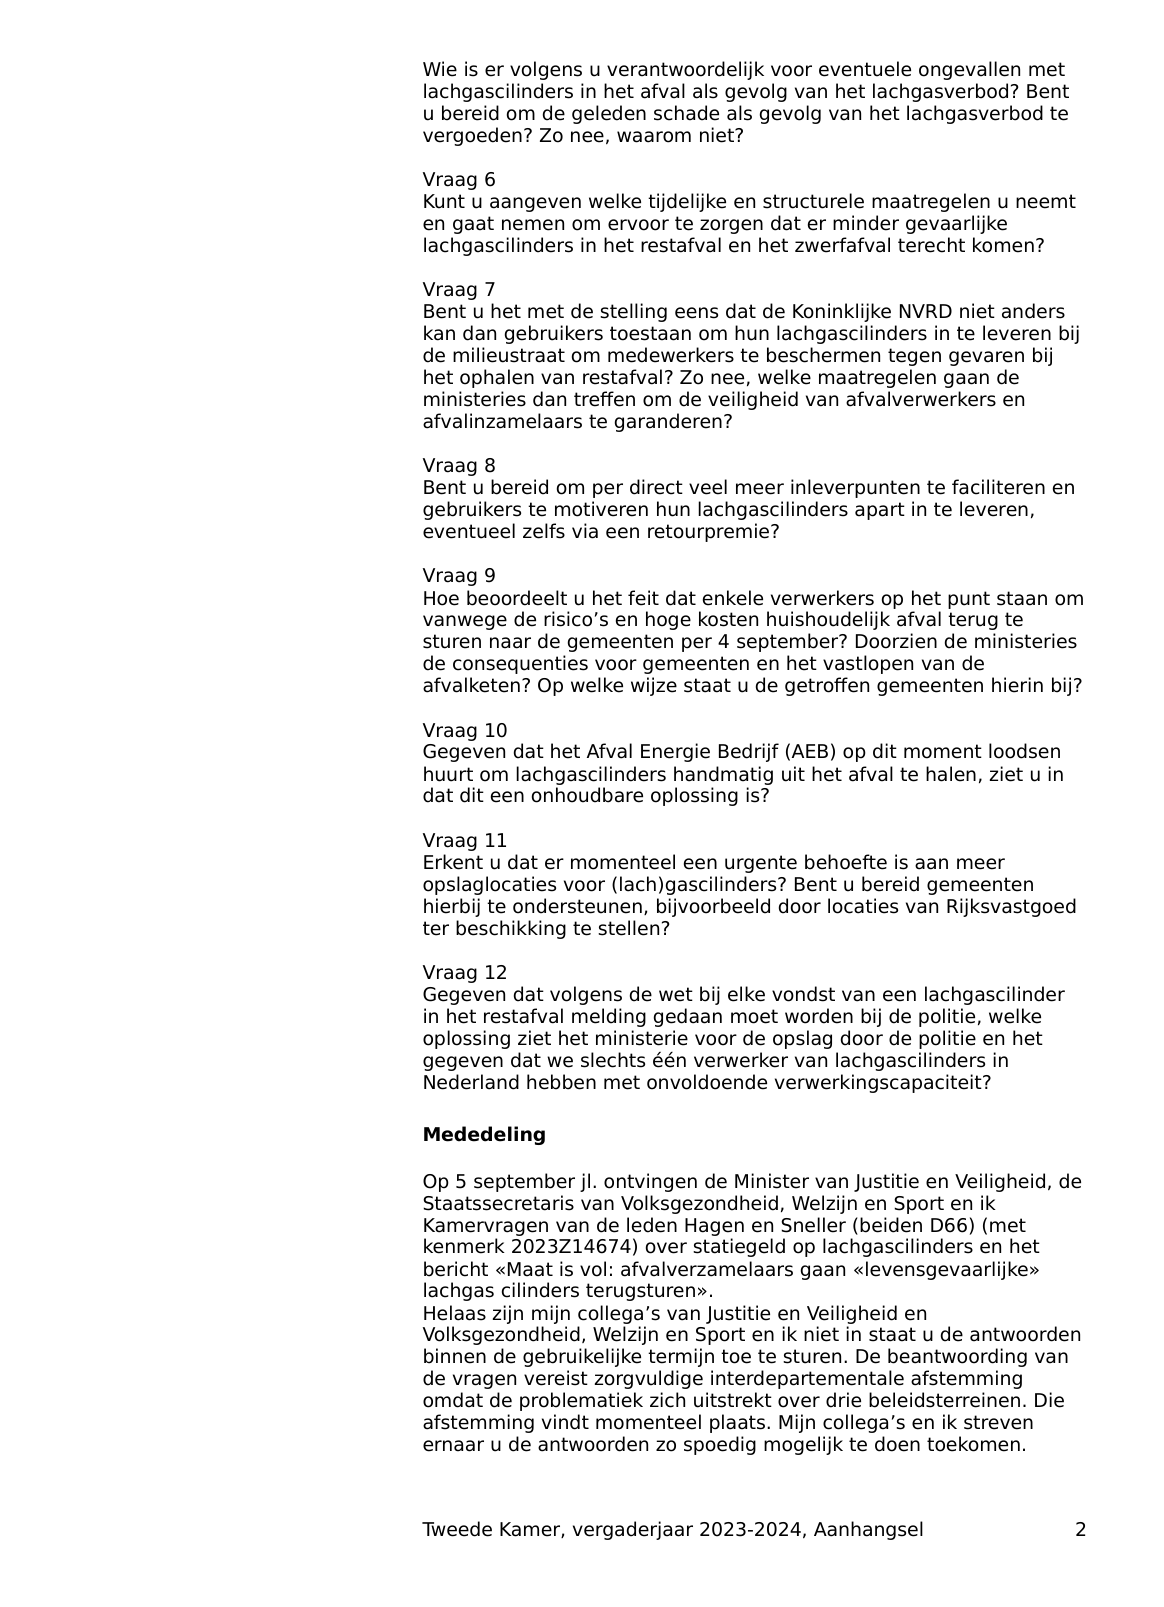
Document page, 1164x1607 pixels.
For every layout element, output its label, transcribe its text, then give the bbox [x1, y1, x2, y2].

text Kunt u aangeven welke tijdelijke en structurele maatregelen u neemt en gaat nemen om ervoor te zorgen dat er minder gevaarlijke lachgascilinders in het restafval en het zwerfafval terecht komen? [422, 191, 1087, 257]
text Erkent u dat er momenteel een urgente behoefte is aan meer opslaglocaties voor (lach)gascilinders? Bent u bereid gemeenten hierbij te ondersteunen, bijvoorbeeld door locaties van Rijksvastgoed ter beschikking te stellen? [422, 852, 1087, 939]
text Wie is er volgens u verantwoordelijk voor eventuele ongevallen met lachgascilinders in het afval als gevolg van het lachgasverbod? Bent u bereid om de geleden schade als gevolg van het lachgasverbod te vergoeden? Zo nee, waarom niet? [422, 59, 1087, 147]
text Vraag 10 [422, 719, 1087, 741]
text Vraag 8 [422, 455, 1087, 477]
text Vraag 7 [422, 279, 1087, 301]
subtitle Mededeling [422, 1123, 1087, 1146]
text Gegeven dat volgens de wet bij elke vondst van een lachgascilinder in het restafval melding gedaan moet worden bij de politie, welke oplossing ziet het ministerie voor de opslag door de politie en het gegeven dat we slechts één verwerker van lachgascilinders in Nederland hebben met onvoldoende verwerkingscapaciteit? [422, 984, 1087, 1093]
text Vraag 9 [422, 565, 1087, 587]
text Vraag 12 [422, 962, 1087, 984]
text Op 5 september jl. ontvingen de Minister van Justitie en Veiligheid, de Staatssecretaris van Volksgezondheid, Welzijn en Sport en ik Kamervragen van de leden Hagen en Sneller (beiden D66) (met kenmerk 2023Z14674) over statiegeld op lachgascilinders en het bericht «Maat is vol: afvalverzamelaars gaan «levensgevaarlijke» lachgas cilinders terugsturen». [422, 1171, 1087, 1302]
text Gegeven dat het Afval Energie Bedrijf (AEB) op dit moment loodsen huurt om lachgascilinders handmatig uit het afval te halen, ziet u in dat dit een onhoudbare oplossing is? [422, 741, 1087, 807]
text Hoe beoordeelt u het feit dat enkele verwerkers op het punt staan om vanwege de risico’s en hoge kosten huishoudelijk afval terug te sturen naar de gemeenten per 4 september? Doorzien de ministeries de consequenties voor gemeenten en het vastlopen van de afvalketen? Op welke wijze staat u de getroffen gemeenten hierin bij? [422, 587, 1087, 697]
text Vraag 11 [422, 829, 1087, 852]
text Bent u het met de stelling eens dat de Koninklijke NVRD niet anders kan dan gebruikers toestaan om hun lachgascilinders in te leveren bij de milieustraat om medewerkers te beschermen tegen gevaren bij het ophalen van restafval? Zo nee, welke maatregelen gaan de ministeries dan treffen om de veiligheid van afvalverwerkers en afvalinzamelaars te garanderen? [422, 301, 1087, 433]
text Vraag 6 [422, 169, 1087, 191]
text Bent u bereid om per direct veel meer inleverpunten te faciliteren en gebruikers te motiveren hun lachgascilinders apart in te leveren, eventueel zelfs via een retourpremie? [422, 477, 1087, 543]
text Helaas zijn mijn collega’s van Justitie en Veiligheid en Volksgezondheid, Welzijn en Sport en ik niet in staat u de antwoorden binnen de gebruikelijke termijn toe te sturen. De beantwoording van de vragen vereist zorgvuldige interdepartementale afstemming omdat de problematiek zich uitstrekt over drie beleidsterreinen. Die afstemming vindt momenteel plaats. Mijn collega’s en ik streven ernaar u de antwoorden zo spoedig mogelijk te doen toekomen. [422, 1302, 1087, 1456]
